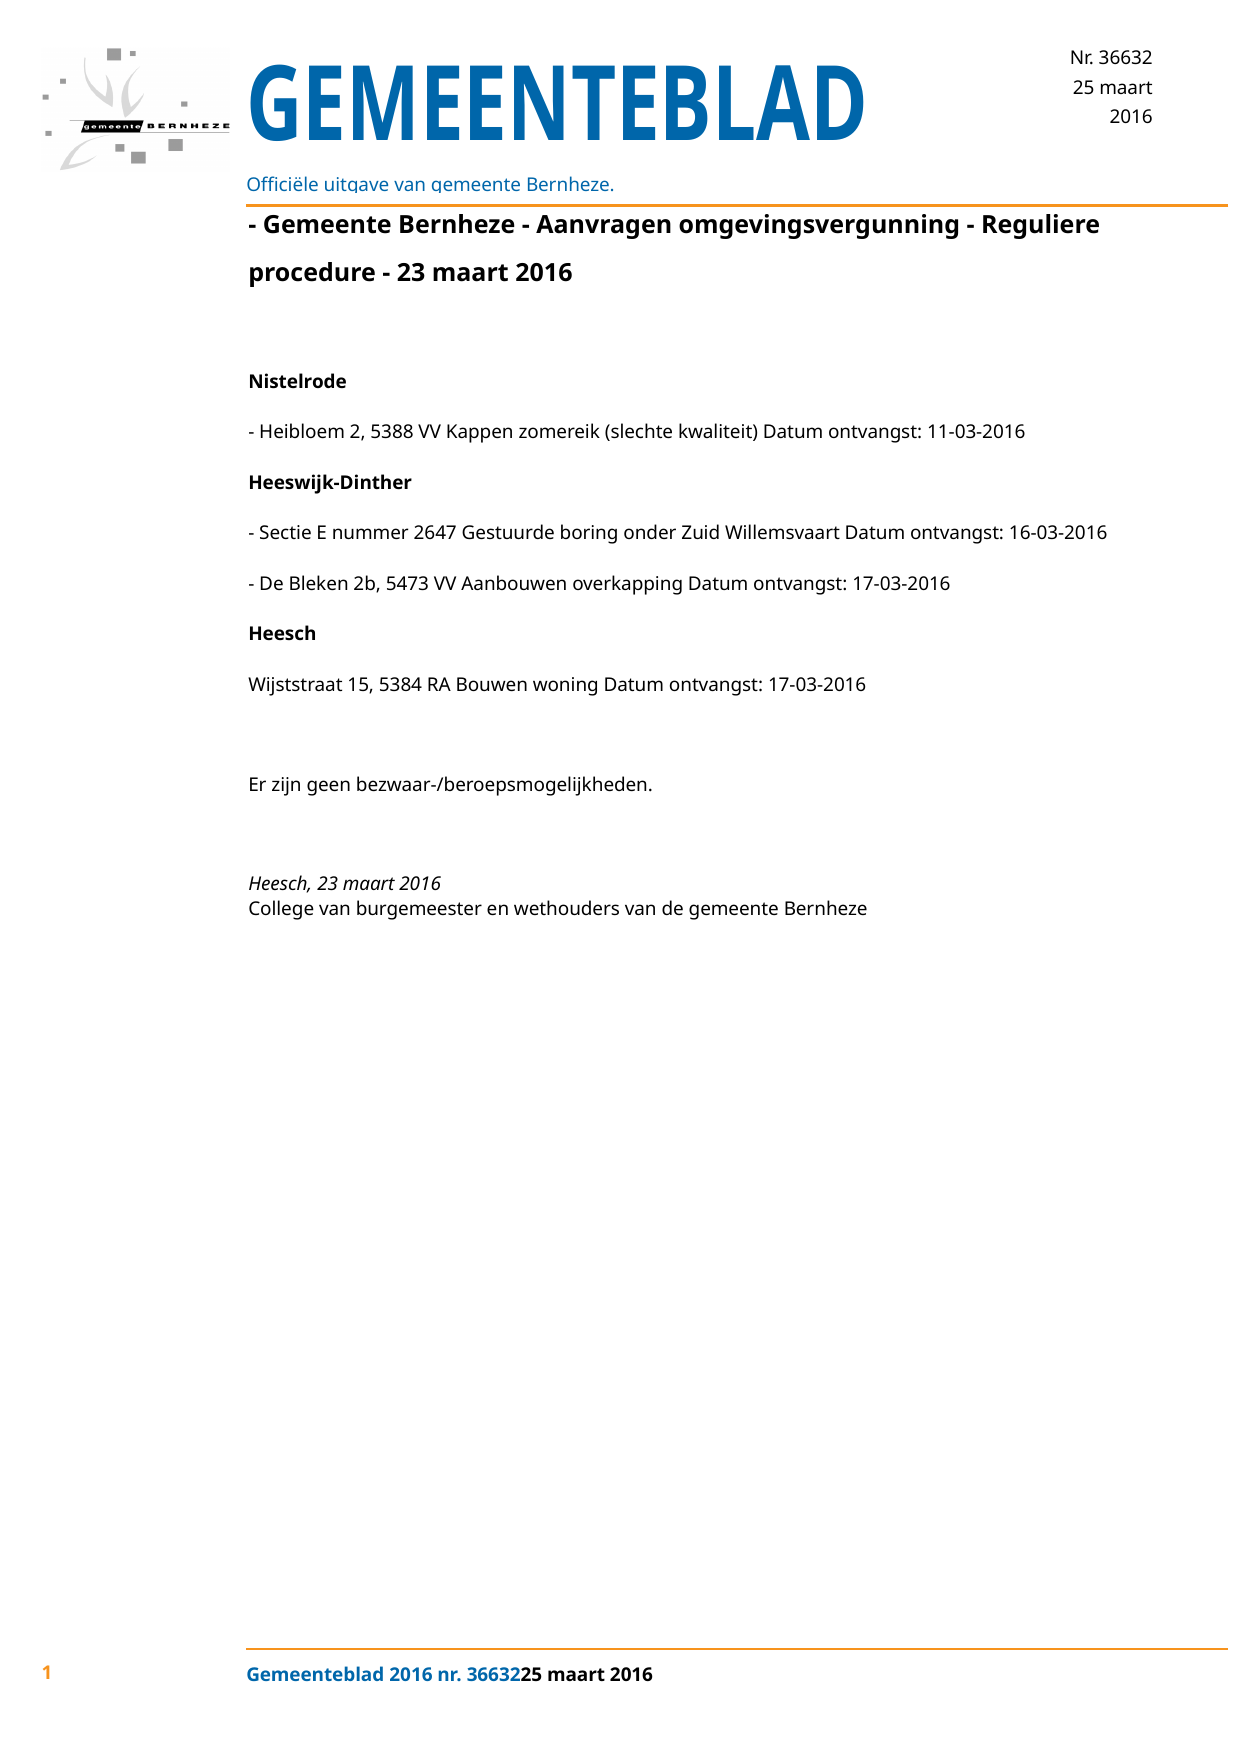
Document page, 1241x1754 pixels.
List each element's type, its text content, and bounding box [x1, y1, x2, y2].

text Wijststraat 15, 5384 RA Bouwen woning Datum ontvangst: 17-03-2016 [248, 671, 1152, 697]
text - De Bleken 2b, 5473 VV Aanbouwen overkapping Datum ontvangst: 17-03-2016 [248, 570, 1152, 596]
text College van burgemeester en wethouders van de gemeente Bernheze [248, 896, 1152, 921]
text Heeswijk-Dinther [248, 469, 1152, 495]
text - Gemeente Bernheze - Aanvragen omgevingsvergunning - Reguliere procedure - 23 maart 2016 [248, 207, 1152, 288]
text - Sectie E nummer 2647 Gestuurde boring onder Zuid Willemsvaart Datum ontvangst: 16-03-2016 [248, 519, 1152, 545]
text Er zijn geen bezwaar-/beroepsmogelijkheden. [248, 772, 1152, 797]
text - Heibloem 2, 5388 VV Kappen zomereik (slechte kwaliteit) Datum ontvangst: 11-03-2016 [248, 419, 1152, 444]
text Heesch [248, 620, 1152, 646]
text Heesch, 23 maart 2016 [248, 870, 1152, 896]
picture [41, 47, 231, 172]
text Nistelrode [248, 368, 1152, 394]
